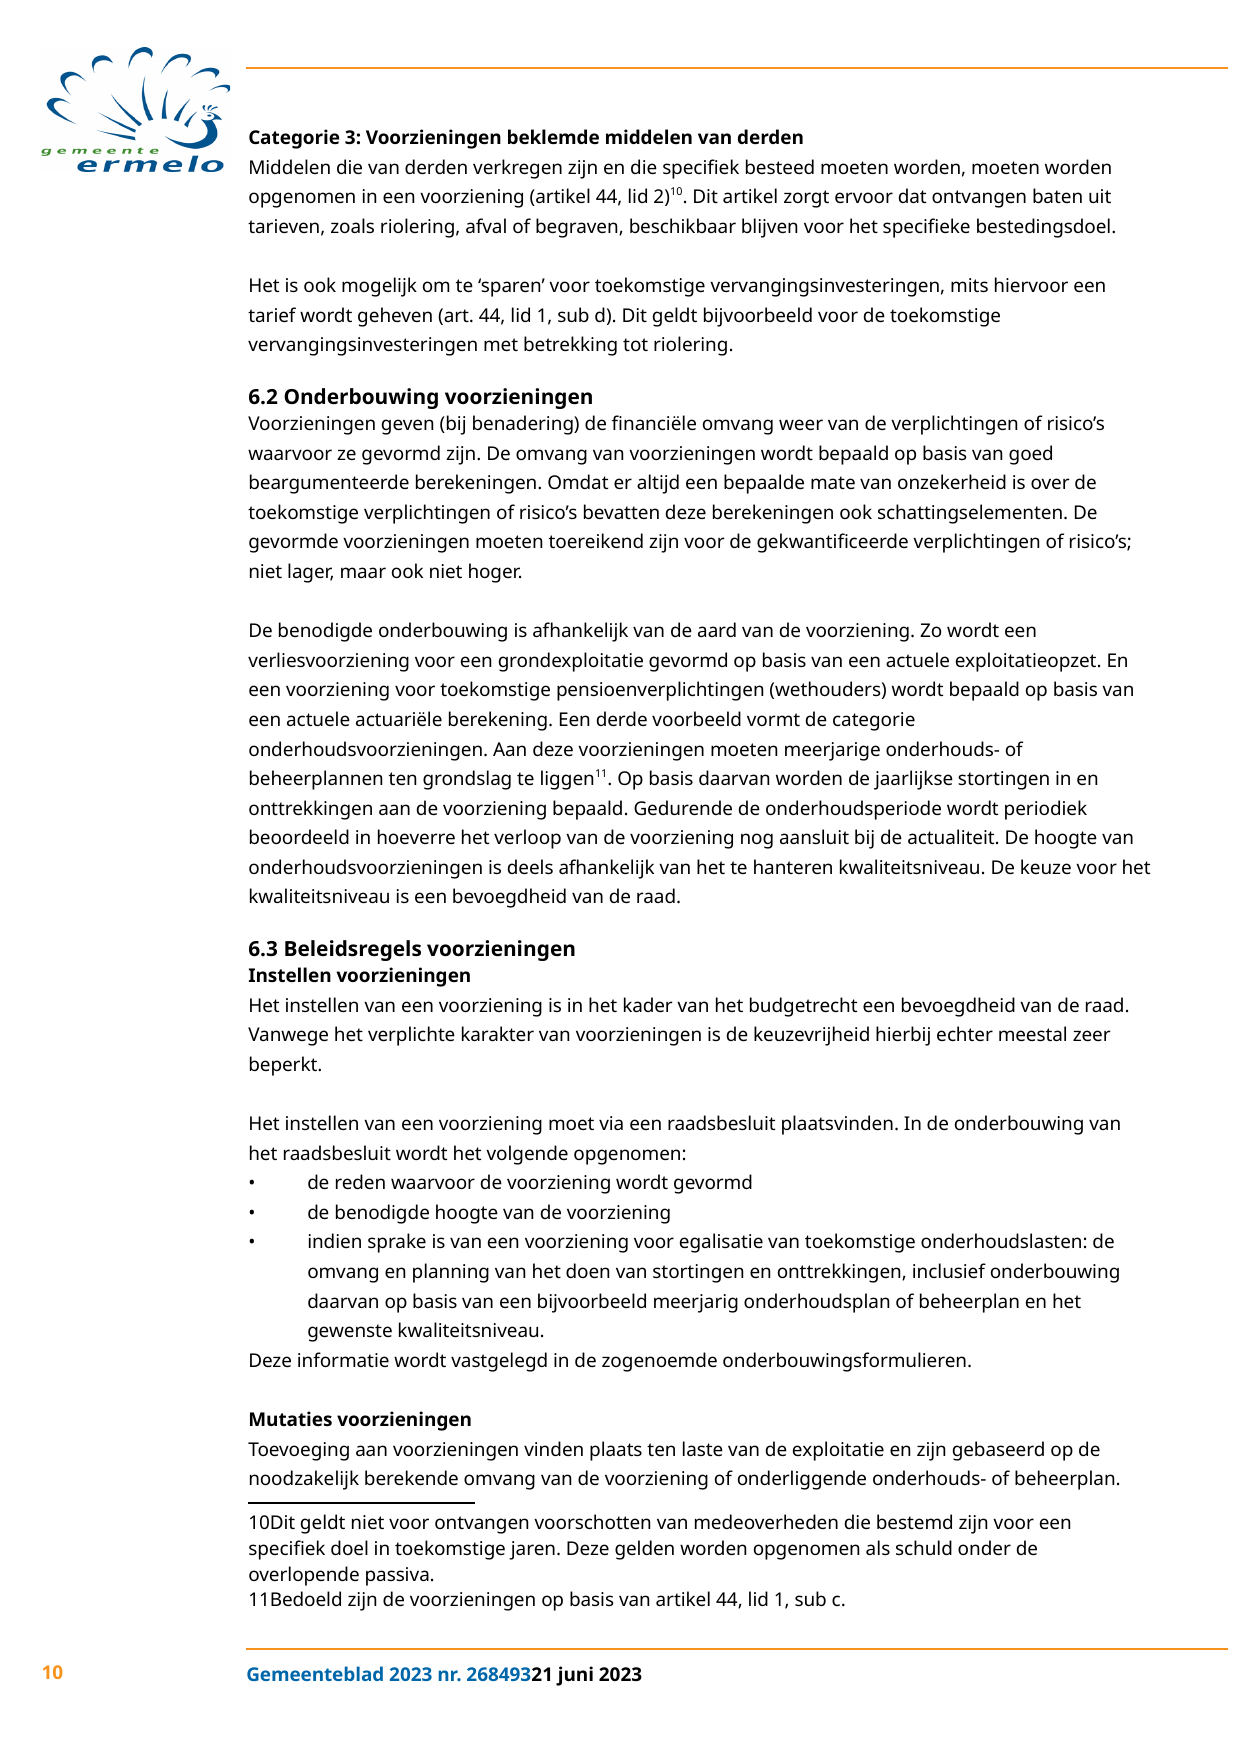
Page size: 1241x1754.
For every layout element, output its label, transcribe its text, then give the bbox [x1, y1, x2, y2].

text 6.2 Onderbouwing voorzieningen [248, 382, 1152, 410]
list indien sprake is van een voorziening voor egalisatie van toekomstige onderhoudslasten: de omvang en planning van het doen van stortingen en onttrekkingen, inclusief onderbouwing daarvan op basis van een bijvoorbeeld meerjarig onderhoudsplan of beheerplan en het gewenste kwaliteitsniveau. [248, 1229, 1152, 1343]
text Mutaties voorzieningen [248, 1406, 1152, 1432]
text Bedoeld zijn de voorzieningen op basis van artikel 44, lid 1, sub c. [248, 1586, 1152, 1612]
text Categorie 3: Voorzieningen beklemde middelen van derden [248, 124, 1152, 150]
picture [41, 47, 231, 172]
text Het instellen van een voorziening is in het kader van het budgetrecht een bevoegdheid van de raad. Vanwege het verplichte karakter van voorzieningen is de keuzevrijheid hierbij echter meestal zeer beperkt. [248, 992, 1152, 1077]
list de reden waarvoor de voorziening wordt gevormd [248, 1169, 1152, 1195]
text Instellen voorzieningen [248, 962, 1152, 988]
text De benodigde onderbouwing is afhankelijk van de aard van de voorziening. Zo wordt een verliesvoorziening voor een grondexploitatie gevormd op basis van een actuele exploitatieopzet. En een voorziening voor toekomstige pensioenverplichtingen (wethouders) wordt bepaald op basis van een actuele actuariële berekening. Een derde voorbeeld vormt de categorie onderhoudsvoorzieningen. Aan deze voorzieningen moeten meerjarige onderhouds- of beheerplannen ten grondslag te liggen. Op basis daarvan worden de jaarlijkse stortingen in en onttrekkingen aan de voorziening bepaald. Gedurende de onderhoudsperiode wordt periodiek beoordeeld in hoeverre het verloop van de voorziening nog aansluit bij de actualiteit. De hoogte van onderhoudsvoorzieningen is deels afhankelijk van het te hanteren kwaliteitsniveau. De keuze voor het kwaliteitsniveau is een bevoegdheid van de raad. [248, 617, 1152, 909]
list de benodigde hoogte van de voorziening [248, 1199, 1152, 1225]
text Deze informatie wordt vastgelegd in de zogenoemde onderbouwingsformulieren. [248, 1347, 1152, 1373]
text Middelen die van derden verkregen zijn en die specifiek besteed moeten worden, moeten worden opgenomen in een voorziening (artikel 44, lid 2). Dit artikel zorgt ervoor dat ontvangen baten uit tarieven, zoals riolering, afval of begraven, beschikbaar blijven voor het specifieke bestedingsdoel. [248, 154, 1152, 239]
text Toevoeging aan voorzieningen vinden plaats ten laste van de exploitatie en zijn gebaseerd op de noodzakelijk berekende omvang van de voorziening of onderliggende onderhouds- of beheerplan. [248, 1436, 1152, 1491]
text Het is ook mogelijk om te ‘sparen’ voor toekomstige vervangingsinvesteringen, mits hiervoor een tarief wordt geheven (art. 44, lid 1, sub d). Dit geldt bijvoorbeeld voor de toekomstige vervangingsinvesteringen met betrekking tot riolering. [248, 272, 1152, 357]
text 6.3 Beleidsregels voorzieningen [248, 934, 1152, 962]
text Het instellen van een voorziening moet via een raadsbesluit plaatsvinden. In de onderbouwing van het raadsbesluit wordt het volgende opgenomen: [248, 1110, 1152, 1166]
text Dit geldt niet voor ontvangen voorschotten van medeoverheden die bestemd zijn voor een specifiek doel in toekomstige jaren. Deze gelden worden opgenomen als schuld onder de overlopende passiva. [248, 1509, 1152, 1586]
text Voorzieningen geven (bij benadering) de financiële omvang weer van de verplichtingen of risico’s waarvoor ze gevormd zijn. De omvang van voorzieningen wordt bepaald op basis van goed beargumenteerde berekeningen. Omdat er altijd een bepaalde mate van onzekerheid is over de toekomstige verplichtingen of risico’s bevatten deze berekeningen ook schattingselementen. De gevormde voorzieningen moeten toereikend zijn voor de gekwantificeerde verplichtingen of risico’s; niet lager, maar ook niet hoger. [248, 410, 1152, 584]
